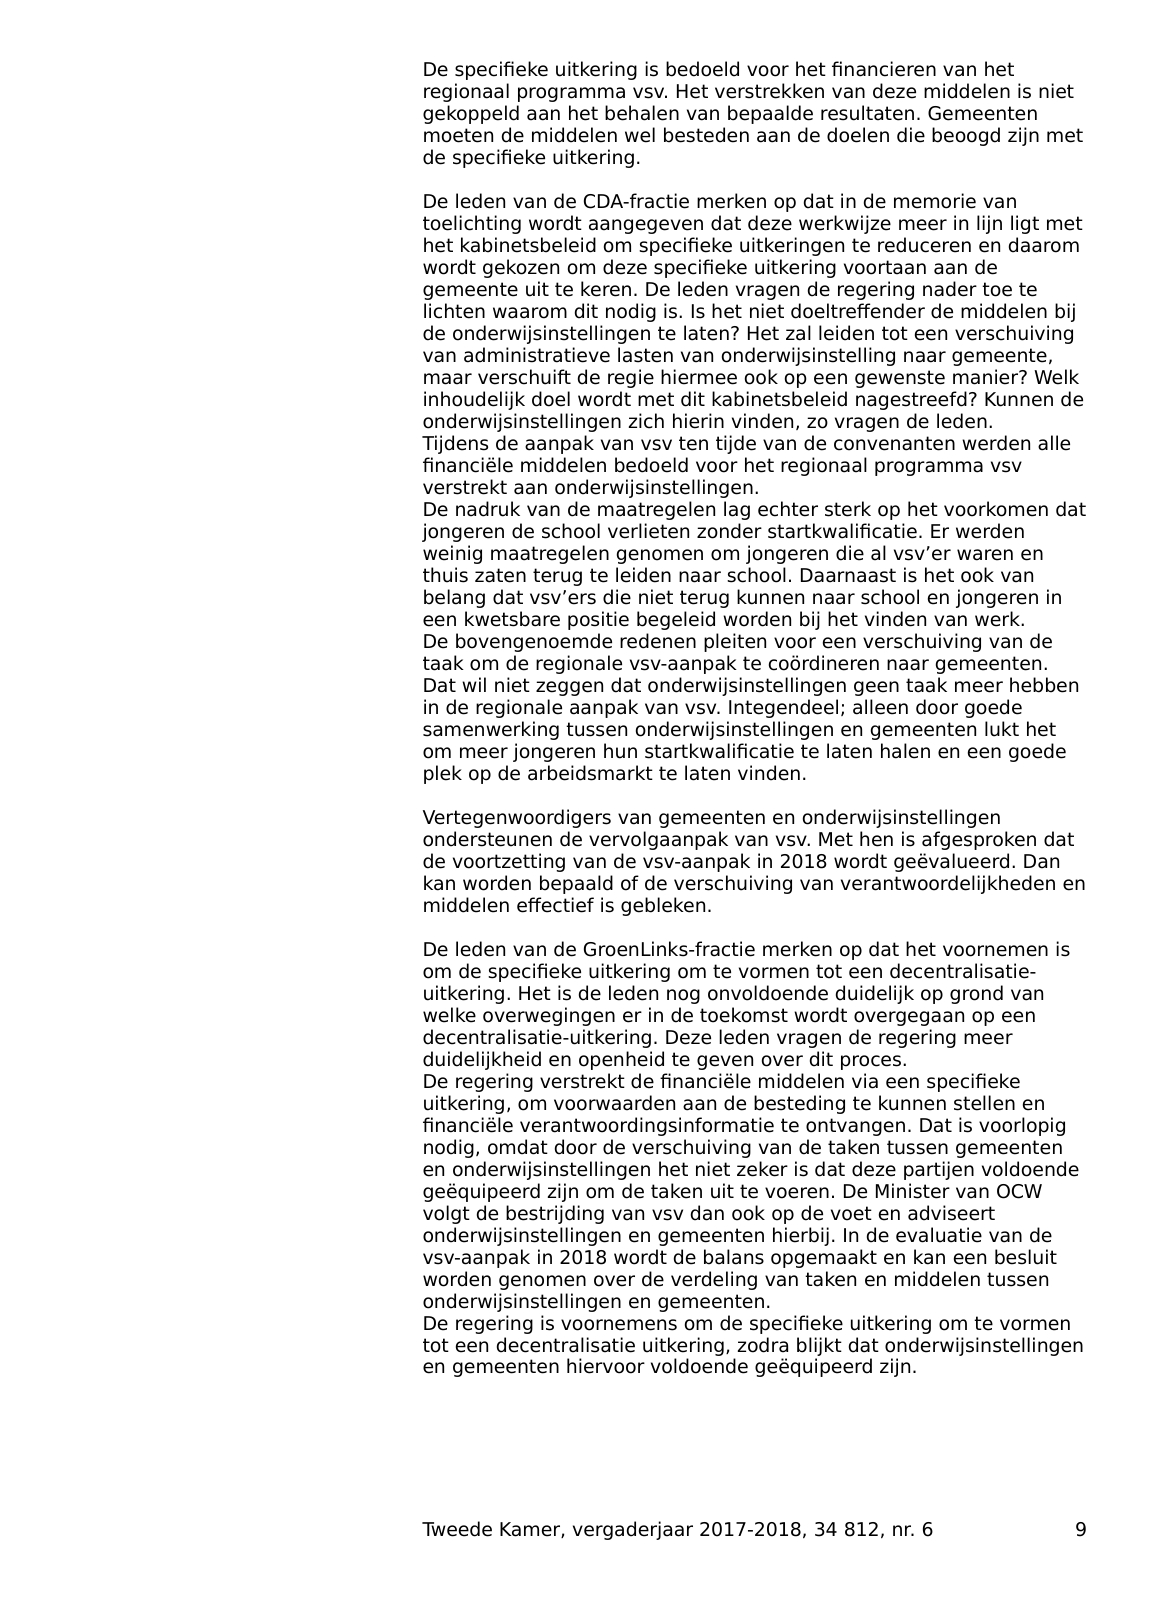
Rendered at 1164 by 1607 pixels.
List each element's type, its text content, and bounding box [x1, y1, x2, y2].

text De leden van de CDA-fractie merken op dat in de memorie van toelichting wordt aangegeven dat deze werkwijze meer in lijn ligt met het kabinetsbeleid om specifieke uitkeringen te reduceren en daarom wordt gekozen om deze specifieke uitkering voortaan aan de gemeente uit te keren. De leden vragen de regering nader toe te lichten waarom dit nodig is. Is het niet doeltreffender de middelen bij de onderwijsinstellingen te laten? Het zal leiden tot een verschuiving van administratieve lasten van onderwijsinstelling naar gemeente, maar verschuift de regie hiermee ook op een gewenste manier? Welk inhoudelijk doel wordt met dit kabinetsbeleid nagestreefd? Kunnen de onderwijsinstellingen zich hierin vinden, zo vragen de leden. [422, 191, 1087, 433]
text De regering verstrekt de financiële middelen via een specifieke uitkering, om voorwaarden aan de besteding te kunnen stellen en financiële verantwoordingsinformatie te ontvangen. Dat is voorlopig nodig, omdat door de verschuiving van de taken tussen gemeenten en onderwijsinstellingen het niet zeker is dat deze partijen voldoende geëquipeerd zijn om de taken uit te voeren. De Minister van OCW volgt de bestrijding van vsv dan ook op de voet en adviseert onderwijsinstellingen en gemeenten hierbij. In de evaluatie van de vsv-aanpak in 2018 wordt de balans opgemaakt en kan een besluit worden genomen over de verdeling van taken en middelen tussen onderwijsinstellingen en gemeenten. [422, 1071, 1087, 1312]
text De bovengenoemde redenen pleiten voor een verschuiving van de taak om de regionale vsv-aanpak te coördineren naar gemeenten. Dat wil niet zeggen dat onderwijsinstellingen geen taak meer hebben in de regionale aanpak van vsv. Integendeel; alleen door goede samenwerking tussen onderwijsinstellingen en gemeenten lukt het om meer jongeren hun startkwalificatie te laten halen en een goede plek op de arbeidsmarkt te laten vinden. [422, 631, 1087, 784]
text Tijdens de aanpak van vsv ten tijde van de convenanten werden alle financiële middelen bedoeld voor het regionaal programma vsv verstrekt aan onderwijsinstellingen. [422, 433, 1087, 499]
text De leden van de GroenLinks-fractie merken op dat het voornemen is om de specifieke uitkering om te vormen tot een decentralisatie-uitkering. Het is de leden nog onvoldoende duidelijk op grond van welke overwegingen er in de toekomst wordt overgegaan op een decentralisatie-uitkering. Deze leden vragen de regering meer duidelijkheid en openheid te geven over dit proces. [422, 939, 1087, 1071]
text De specifieke uitkering is bedoeld voor het financieren van het regionaal programma vsv. Het verstrekken van deze middelen is niet gekoppeld aan het behalen van bepaalde resultaten. Gemeenten moeten de middelen wel besteden aan de doelen die beoogd zijn met de specifieke uitkering. [422, 59, 1087, 169]
text Vertegenwoordigers van gemeenten en onderwijsinstellingen ondersteunen de vervolgaanpak van vsv. Met hen is afgesproken dat de voortzetting van de vsv-aanpak in 2018 wordt geëvalueerd. Dan kan worden bepaald of de verschuiving van verantwoordelijkheden en middelen effectief is gebleken. [422, 807, 1087, 917]
text De nadruk van de maatregelen lag echter sterk op het voorkomen dat jongeren de school verlieten zonder startkwalificatie. Er werden weinig maatregelen genomen om jongeren die al vsv’er waren en thuis zaten terug te leiden naar school. Daarnaast is het ook van belang dat vsv’ers die niet terug kunnen naar school en jongeren in een kwetsbare positie begeleid worden bij het vinden van werk. [422, 499, 1087, 631]
text De regering is voornemens om de specifieke uitkering om te vormen tot een decentralisatie uitkering, zodra blijkt dat onderwijsinstellingen en gemeenten hiervoor voldoende geëquipeerd zijn. [422, 1312, 1087, 1378]
